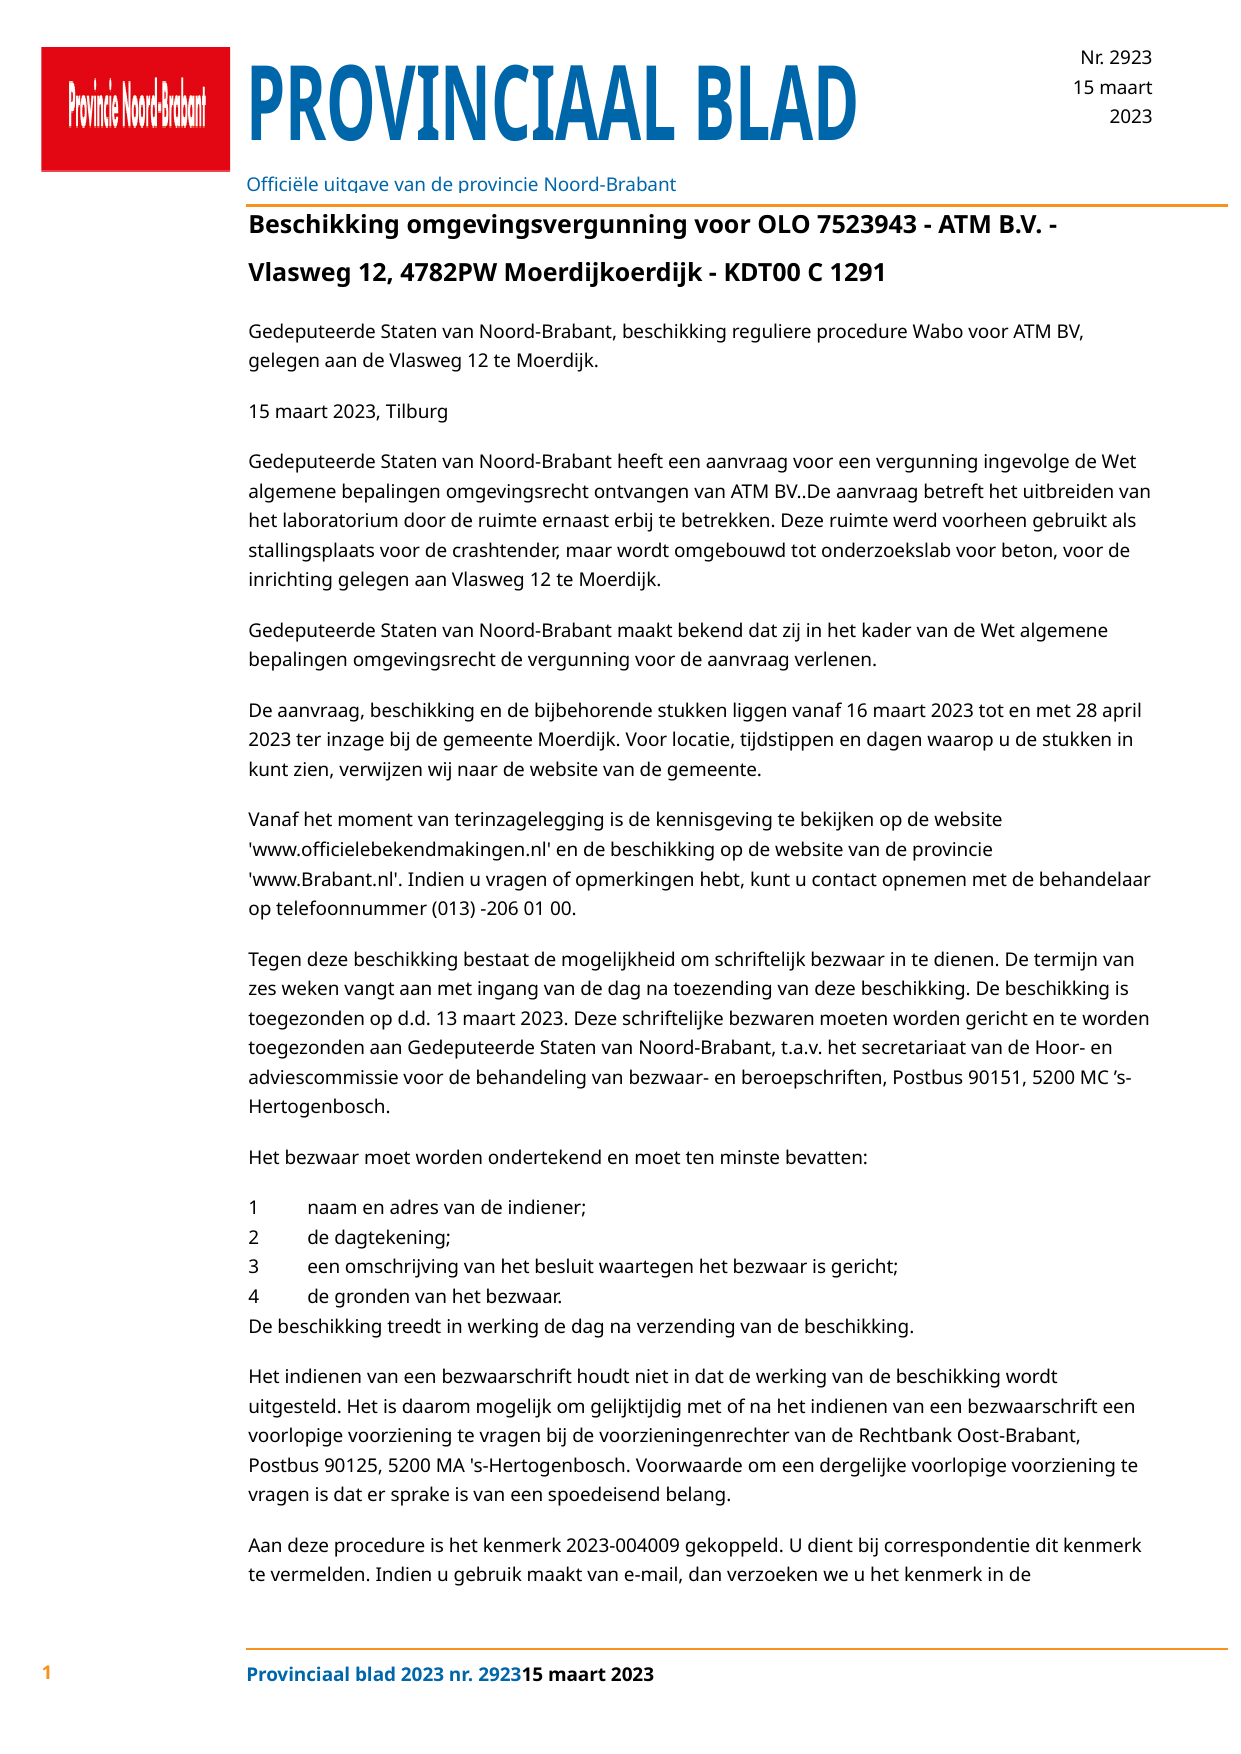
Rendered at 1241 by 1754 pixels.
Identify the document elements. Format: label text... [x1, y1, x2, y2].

text Het bezwaar moet worden ondertekend en moet ten minste bevatten: [248, 1144, 1152, 1170]
text Gedeputeerde Staten van Noord-Brabant, beschikking reguliere procedure Wabo voor ATM BV, gelegen aan de Vlasweg 12 te Moerdijk. [248, 318, 1152, 373]
list een omschrijving van het besluit waartegen het bezwaar is gericht; [248, 1254, 1152, 1279]
list naam en adres van de indiener; [248, 1194, 1152, 1220]
list de dagtekening; [248, 1224, 1152, 1250]
text Beschikking omgevingsvergunning voor OLO 7523943 - ATM B.V. - Vlasweg 12, 4782PW Moerdijkoerdijk - KDT00 C 1291 [248, 207, 1152, 288]
text 15 maart 2023, Tilburg [248, 398, 1152, 424]
list de gronden van het bezwaar. [248, 1283, 1152, 1309]
picture [41, 47, 231, 172]
text De aanvraag, beschikking en de bijbehorende stukken liggen vanaf 16 maart 2023 tot en met 28 april 2023 ter inzage bij de gemeente Moerdijk. Voor locatie, tijdstippen en dagen waarop u de stukken in kunt zien, verwijzen wij naar de website van de gemeente. [248, 697, 1152, 782]
text Gedeputeerde Staten van Noord-Brabant heeft een aanvraag voor een vergunning ingevolge de Wet algemene bepalingen omgevingsrecht ontvangen van ATM BV..De aanvraag betreft het uitbreiden van het laboratorium door de ruimte ernaast erbij te betrekken. Deze ruimte werd voorheen gebruikt als stallingsplaats voor de crashtender, maar wordt omgebouwd tot onderzoekslab voor beton, voor de inrichting gelegen aan Vlasweg 12 te Moerdijk. [248, 448, 1152, 592]
text Het indienen van een bezwaarschrift houdt niet in dat de werking van de beschikking wordt uitgesteld. Het is daarom mogelijk om gelijktijdig met of na het indienen van een bezwaarschrift een voorlopige voorziening te vragen bij de voorzieningenrechter van de Rechtbank Oost-Brabant, Postbus 90125, 5200 MA 's-Hertogenbosch. Voorwaarde om een dergelijke voorlopige voorziening te vragen is dat er sprake is van een spoedeisend belang. [248, 1363, 1152, 1507]
text Gedeputeerde Staten van Noord-Brabant maakt bekend dat zij in het kader van de Wet algemene bepalingen omgevingsrecht de vergunning voor de aanvraag verlenen. [248, 617, 1152, 672]
text Tegen deze beschikking bestaat de mogelijkheid om schriftelijk bezwaar in te dienen. De termijn van zes weken vangt aan met ingang van de dag na toezending van deze beschikking. De beschikking is toegezonden op d.d. 13 maart 2023. Deze schriftelijke bezwaren moeten worden gericht en te worden toegezonden aan Gedeputeerde Staten van Noord-Brabant, t.a.v. het secretariaat van de Hoor- en adviescommissie voor de behandeling van bezwaar- en beroepschriften, Postbus 90151, 5200 MC ’s-Hertogenbosch. [248, 946, 1152, 1119]
text Vanaf het moment van terinzagelegging is de kennisgeving te bekijken op de website 'www.officielebekendmakingen.nl' en de beschikking op de website van de provincie 'www.Brabant.nl'. Indien u vragen of opmerkingen hebt, kunt u contact opnemen met de behandelaar op telefoonnummer (013) -206 01 00. [248, 807, 1152, 921]
text De beschikking treedt in werking de dag na verzending van de beschikking. [248, 1313, 1152, 1339]
text Aan deze procedure is het kenmerk 2023-004009 gekoppeld. U dient bij correspondentie dit kenmerk te vermelden. Indien u gebruik maakt van e-mail, dan verzoeken we u het kenmerk in de [248, 1532, 1152, 1587]
